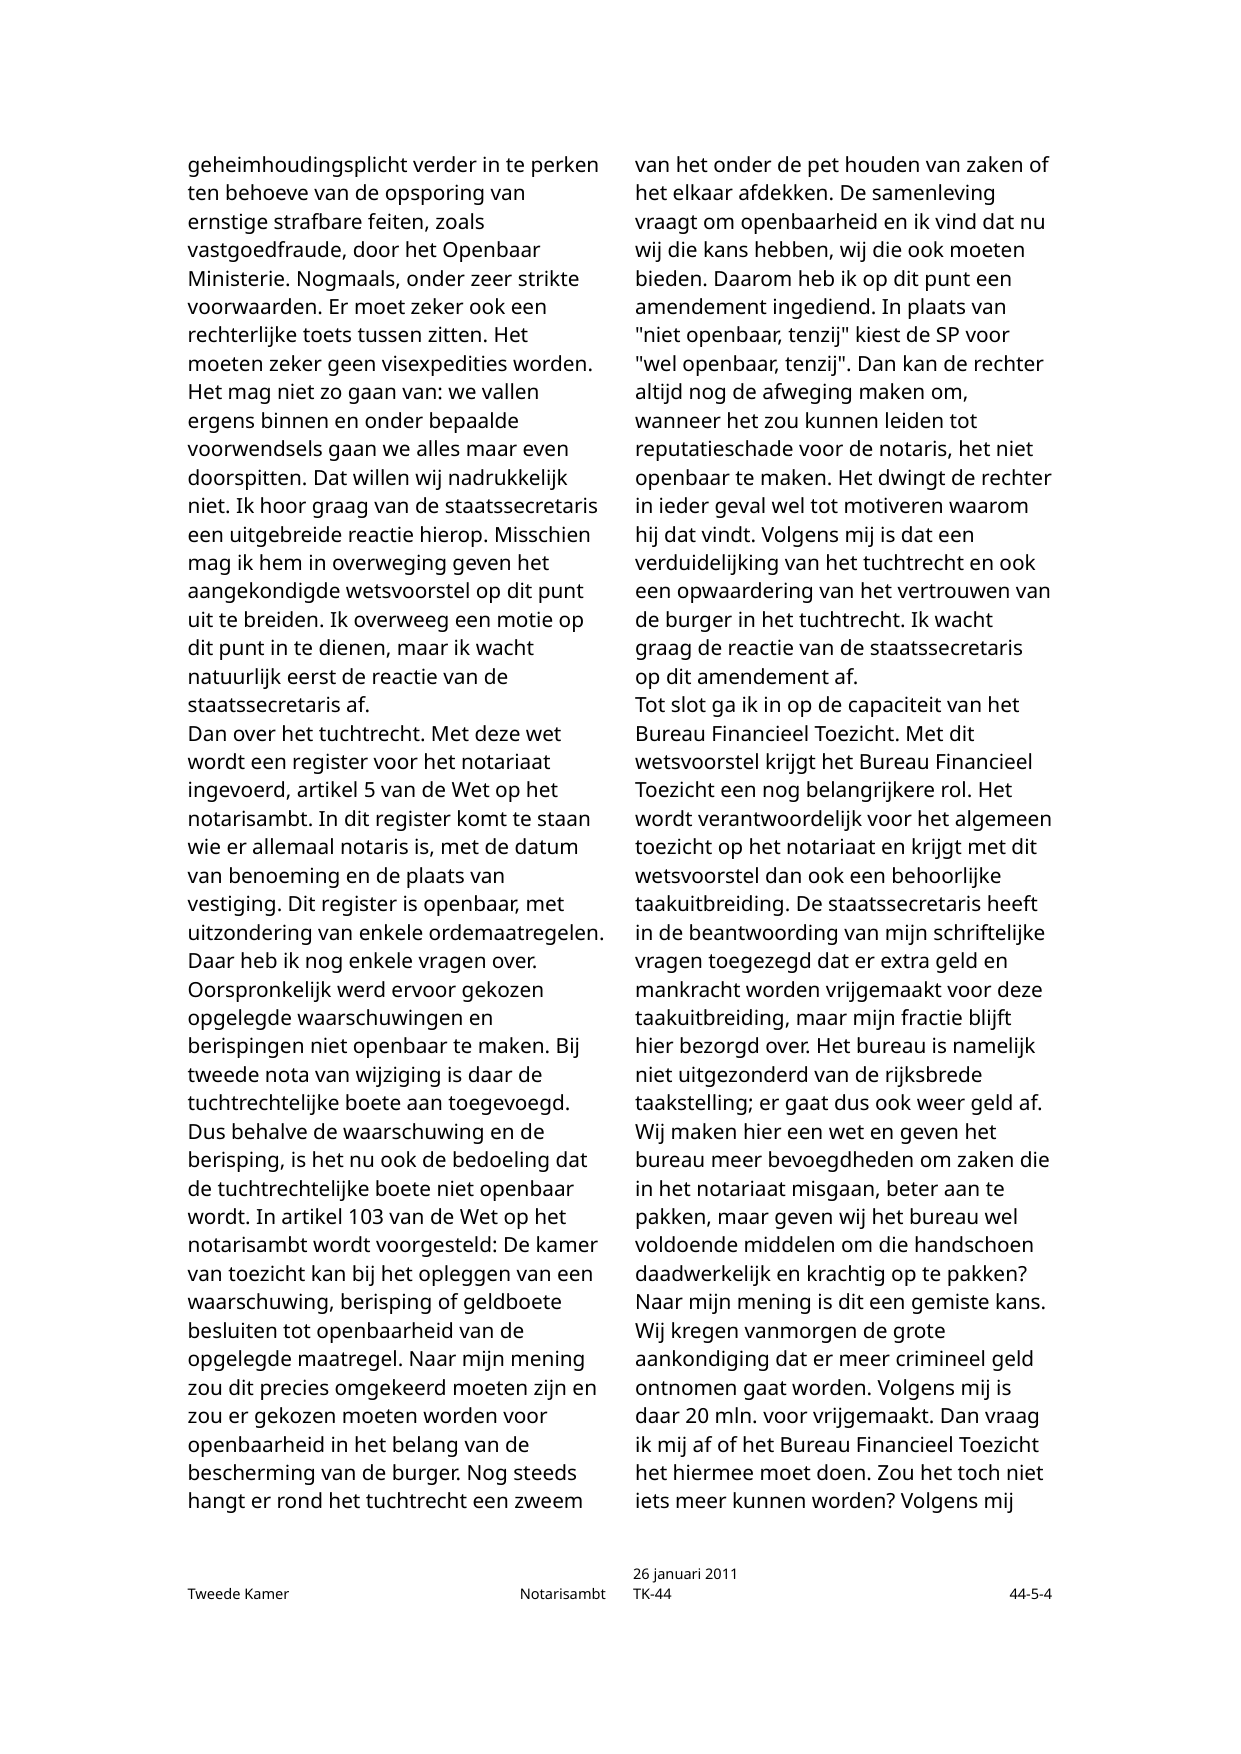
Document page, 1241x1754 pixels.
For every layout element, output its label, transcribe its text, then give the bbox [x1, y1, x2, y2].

text Tot slot ga ik in op de capaciteit van het Bureau Financieel Toezicht. Met dit wetsvoorstel krijgt het Bureau Financieel Toezicht een nog belangrijkere rol. Het wordt verantwoordelijk voor het algemeen toezicht op het notariaat en krijgt met dit wetsvoorstel dan ook een behoorlijke taakuitbreiding. De staatssecretaris heeft in de beantwoording van mijn schriftelijke vragen toegezegd dat er extra geld en mankracht worden vrijgemaakt voor deze taakuitbreiding, maar mijn fractie blijft hier bezorgd over. Het bureau is namelijk niet uitgezonderd van de rijksbrede taakstelling; er gaat dus ook weer geld af. Wij maken hier een wet en geven het bureau meer bevoegdheden om zaken die in het notariaat misgaan, beter aan te pakken, maar geven wij het bureau wel voldoende middelen om die handschoen daadwerkelijk en krachtig op te pakken? [635, 690, 1053, 1287]
text van het onder de pet houden van zaken of het elkaar afdekken. De samenleving vraagt om openbaarheid en ik vind dat nu wij die kans hebben, wij die ook moeten bieden. Daarom heb ik op dit punt een amendement ingediend. In plaats van "niet openbaar, tenzij" kiest de SP voor "wel openbaar, tenzij". Dan kan de rechter altijd nog de afweging maken om, wanneer het zou kunnen leiden tot reputatieschade voor de notaris, het niet openbaar te maken. Het dwingt de rechter in ieder geval wel tot motiveren waarom hij dat vindt. Volgens mij is dat een verduidelijking van het tuchtrecht en ook een opwaardering van het vertrouwen van de burger in het tuchtrecht. Ik wacht graag de reactie van de staatssecretaris op dit amendement af. [635, 150, 1053, 690]
text Dan over het tuchtrecht. Met deze wet wordt een register voor het notariaat ingevoerd, artikel 5 van de Wet op het notarisambt. In dit register komt te staan wie er allemaal notaris is, met de datum van benoeming en de plaats van vestiging. Dit register is openbaar, met uitzondering van enkele ordemaatregelen. Daar heb ik nog enkele vragen over. [187, 719, 605, 975]
text Naar mijn mening is dit een gemiste kans. Wij kregen vanmorgen de grote aankondiging dat er meer crimineel geld ontnomen gaat worden. Volgens mij is daar 20 mln. voor vrijgemaakt. Dan vraag ik mij af of het Bureau Financieel Toezicht het hiermee moet doen. Zou het toch niet iets meer kunnen worden? Volgens mij [635, 1287, 1053, 1515]
text Oorspronkelijk werd ervoor gekozen opgelegde waarschuwingen en berispingen niet openbaar te maken. Bij tweede nota van wijziging is daar de tuchtrechtelijke boete aan toegevoegd. Dus behalve de waarschuwing en de berisping, is het nu ook de bedoeling dat de tuchtrechtelijke boete niet openbaar wordt. In artikel 103 van de Wet op het notarisambt wordt voorgesteld: De kamer van toezicht kan bij het opleggen van een waarschuwing, berisping of geldboete besluiten tot openbaarheid van de opgelegde maatregel. Naar mijn mening zou dit precies omgekeerd moeten zijn en zou er gekozen moeten worden voor openbaarheid in het belang van de bescherming van de burger. Nog steeds hangt er rond het tuchtrecht een zweem [187, 975, 605, 1515]
text geheimhoudingsplicht verder in te perken ten behoeve van de opsporing van ernstige strafbare feiten, zoals vastgoedfraude, door het Openbaar Ministerie. Nogmaals, onder zeer strikte voorwaarden. Er moet zeker ook een rechterlijke toets tussen zitten. Het moeten zeker geen visexpedities worden. Het mag niet zo gaan van: we vallen ergens binnen en onder bepaalde voorwendsels gaan we alles maar even doorspitten. Dat willen wij nadrukkelijk niet. Ik hoor graag van de staatssecretaris een uitgebreide reactie hierop. Misschien mag ik hem in overweging geven het aangekondigde wetsvoorstel op dit punt uit te breiden. Ik overweeg een motie op dit punt in te dienen, maar ik wacht natuurlijk eerst de reactie van de staatssecretaris af. [187, 150, 605, 719]
